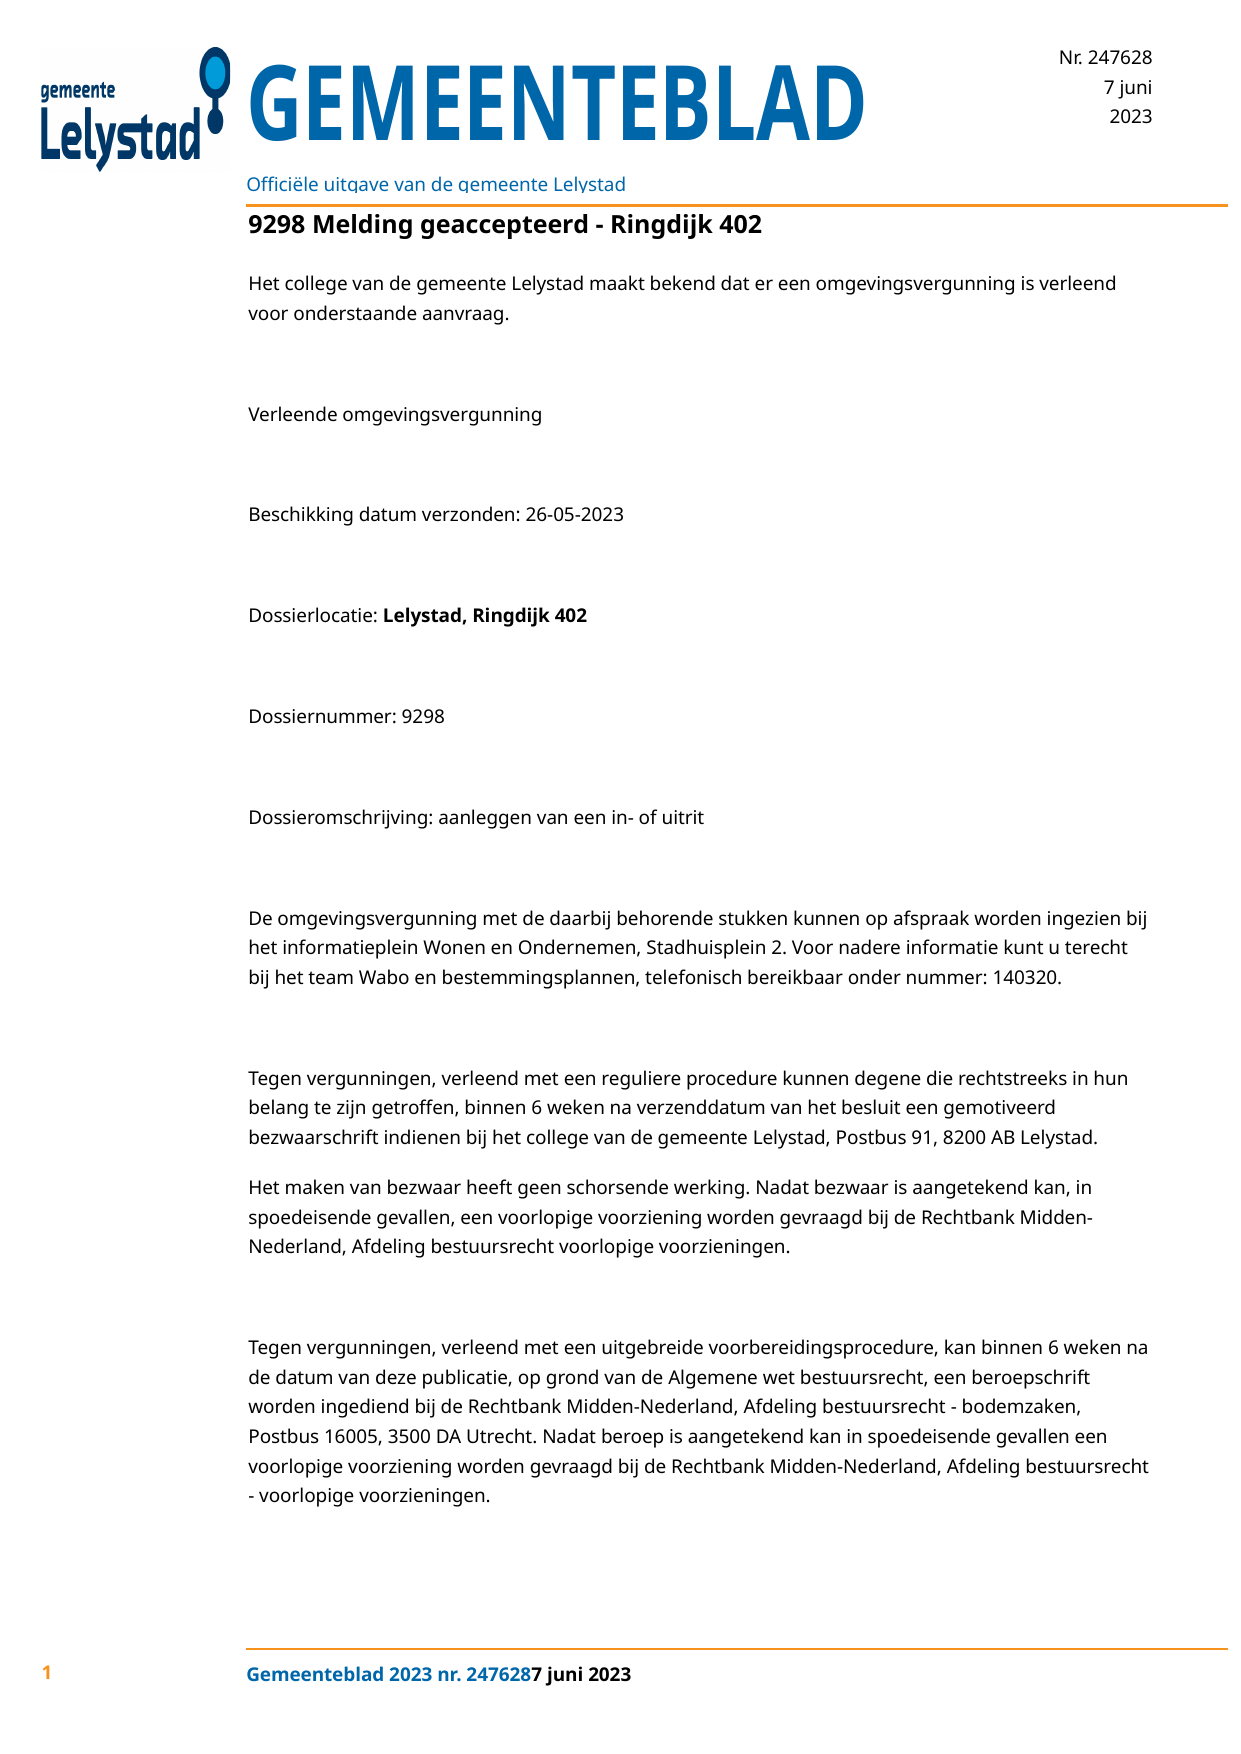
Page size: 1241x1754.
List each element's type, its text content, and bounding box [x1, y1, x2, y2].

text 9298 Melding geaccepteerd - Ringdijk 402 [248, 207, 1152, 241]
text De omgevingsvergunning met de daarbij behorende stukken kunnen op afspraak worden ingezien bij het informatieplein Wonen en Ondernemen, Stadhuisplein 2. Voor nadere informatie kunt u terecht bij het team Wabo en bestemmingsplannen, telefonisch bereikbaar onder nummer: 140320. [248, 905, 1152, 990]
text Verleende omgevingsvergunning [248, 401, 1152, 426]
text Dossieromschrijving: aanleggen van een in- of uitrit [248, 804, 1152, 830]
text Het college van de gemeente Lelystad maakt bekend dat er een omgevingsvergunning is verleend voor onderstaande aanvraag. [248, 270, 1152, 326]
text Beschikking datum verzonden: 26-05-2023 [248, 502, 1152, 527]
text Het maken van bezwaar heeft geen schorsende werking. Nadat bezwaar is aangetekend kan, in spoedeisende gevallen, een voorlopige voorziening worden gevraagd bij de Rechtbank Midden-Nederland, Afdeling bestuursrecht voorlopige voorzieningen. [248, 1174, 1152, 1259]
text Dossiernummer: 9298 [248, 703, 1152, 729]
text Tegen vergunningen, verleend met een reguliere procedure kunnen degene die rechtstreeks in hun belang te zijn getroffen, binnen 6 weken na verzenddatum van het besluit een gemotiveerd bezwaarschrift indienen bij het college van de gemeente Lelystad, Postbus 91, 8200 AB Lelystad. [248, 1065, 1152, 1150]
text Tegen vergunningen, verleend met een uitgebreide voorbereidingsprocedure, kan binnen 6 weken na de datum van deze publicatie, op grond van de Algemene wet bestuursrecht, een beroepschrift worden ingediend bij de Rechtbank Midden-Nederland, Afdeling bestuursrecht - bodemzaken, Postbus 16005, 3500 DA Utrecht. Nadat beroep is aangetekend kan in spoedeisende gevallen een voorlopige voorziening worden gevraagd bij de Rechtbank Midden-Nederland, Afdeling bestuursrecht - voorlopige voorzieningen. [248, 1334, 1152, 1508]
picture [41, 47, 231, 172]
text Dossierlocatie: Lelystad, Ringdijk 402 [248, 602, 1152, 628]
